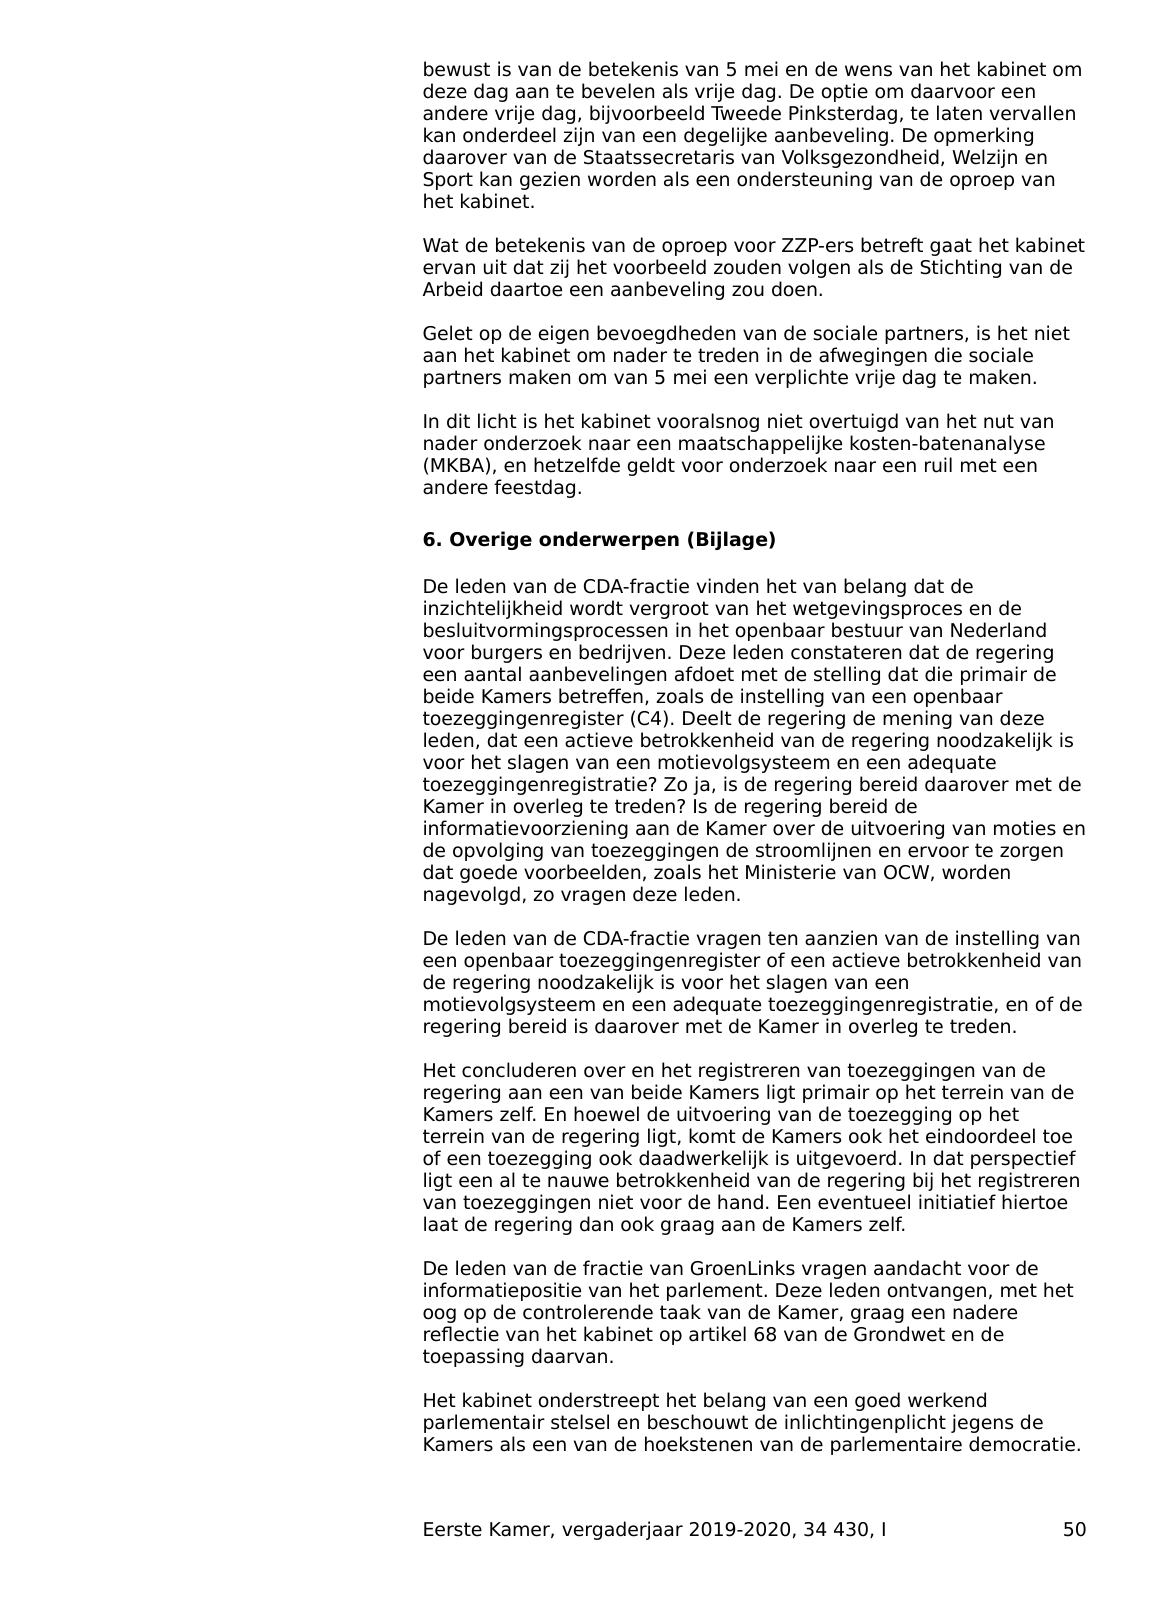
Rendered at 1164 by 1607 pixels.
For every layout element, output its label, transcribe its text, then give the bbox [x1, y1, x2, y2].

text De leden van de CDA-fractie vinden het van belang dat de inzichtelijkheid wordt vergroot van het wetgevingsproces en de besluitvormingsprocessen in het openbaar bestuur van Nederland voor burgers en bedrijven. Deze leden constateren dat de regering een aantal aanbevelingen afdoet met de stelling dat die primair de beide Kamers betreffen, zoals de instelling van een openbaar toezeggingenregister (C4). Deelt de regering de mening van deze leden, dat een actieve betrokkenheid van de regering noodzakelijk is voor het slagen van een motievolgsysteem en een adequate toezeggingenregistratie? Zo ja, is de regering bereid daarover met de Kamer in overleg te treden? Is de regering bereid de informatievoorziening aan de Kamer over de uitvoering van moties en de opvolging van toezeggingen de stroomlijnen en ervoor te zorgen dat goede voorbeelden, zoals het Ministerie van OCW, worden nagevolgd, zo vragen deze leden. [422, 576, 1087, 906]
text Gelet op de eigen bevoegdheden van de sociale partners, is het niet aan het kabinet om nader te treden in de afwegingen die sociale partners maken om van 5 mei een verplichte vrije dag te maken. [422, 323, 1087, 389]
text Het kabinet onderstreept het belang van een goed werkend parlementair stelsel en beschouwt de inlichtingenplicht jegens de Kamers als een van de hoekstenen van de parlementaire democratie. [422, 1390, 1087, 1456]
text In dit licht is het kabinet vooralsnog niet overtuigd van het nut van nader onderzoek naar een maatschappelijke kosten-batenanalyse (MKBA), en hetzelfde geldt voor onderzoek naar een ruil met een andere feestdag. [422, 411, 1087, 499]
text Wat de betekenis van de oproep voor ZZP-ers betreft gaat het kabinet ervan uit dat zij het voorbeeld zouden volgen als de Stichting van de Arbeid daartoe een aanbeveling zou doen. [422, 235, 1087, 301]
text bewust is van de betekenis van 5 mei en de wens van het kabinet om deze dag aan te bevelen als vrije dag. De optie om daarvoor een andere vrije dag, bijvoorbeeld Tweede Pinksterdag, te laten vervallen kan onderdeel zijn van een degelijke aanbeveling. De opmerking daarover van de Staatssecretaris van Volksgezondheid, Welzijn en Sport kan gezien worden als een ondersteuning van de oproep van het kabinet. [422, 59, 1087, 213]
text Het concluderen over en het registreren van toezeggingen van de regering aan een van beide Kamers ligt primair op het terrein van de Kamers zelf. En hoewel de uitvoering van de toezegging op het terrein van de regering ligt, komt de Kamers ook het eindoordeel toe of een toezegging ook daadwerkelijk is uitgevoerd. In dat perspectief ligt een al te nauwe betrokkenheid van de regering bij het registreren van toezeggingen niet voor de hand. Een eventueel initiatief hiertoe laat de regering dan ook graag aan de Kamers zelf. [422, 1060, 1087, 1236]
text De leden van de fractie van GroenLinks vragen aandacht voor de informatiepositie van het parlement. Deze leden ontvangen, met het oog op de controlerende taak van de Kamer, graag een nadere reflectie van het kabinet op artikel 68 van de Grondwet en de toepassing daarvan. [422, 1258, 1087, 1368]
subtitle 6. Overige onderwerpen (Bijlage) [422, 529, 1087, 551]
text De leden van de CDA-fractie vragen ten aanzien van de instelling van een openbaar toezeggingenregister of een actieve betrokkenheid van de regering noodzakelijk is voor het slagen van een motievolgsysteem en een adequate toezeggingenregistratie, en of de regering bereid is daarover met de Kamer in overleg te treden. [422, 928, 1087, 1038]
